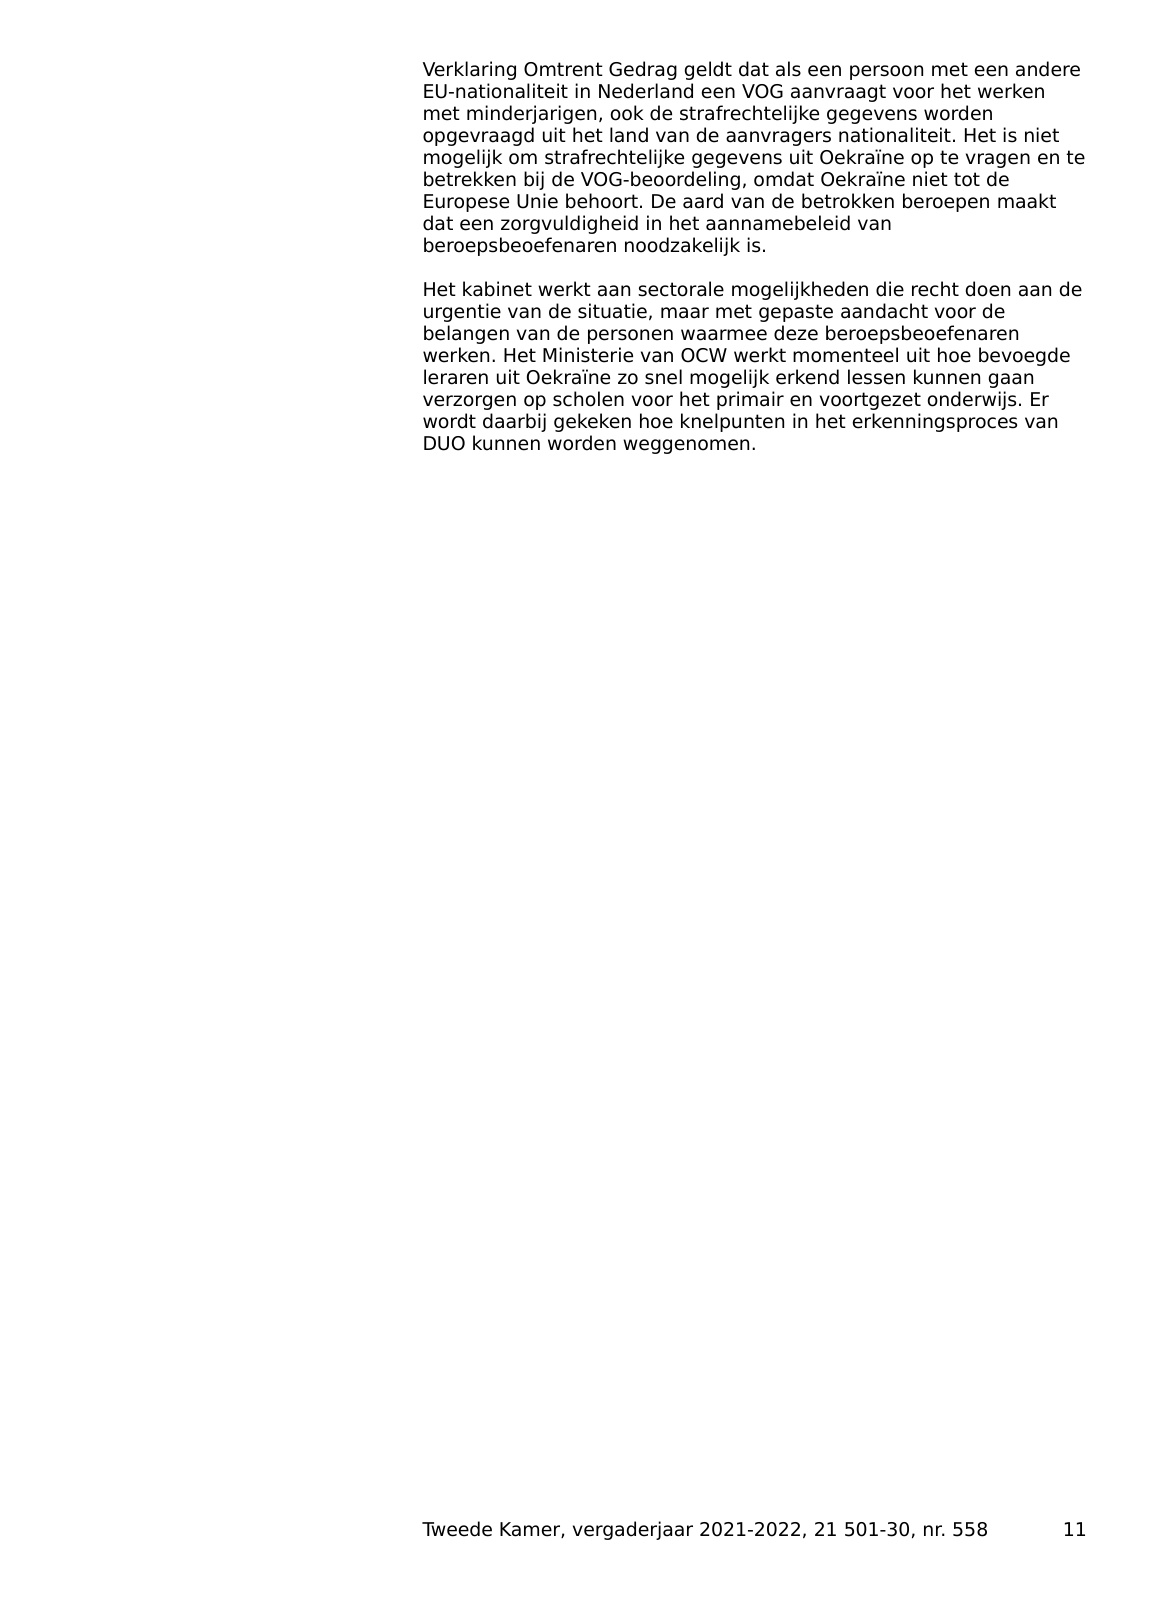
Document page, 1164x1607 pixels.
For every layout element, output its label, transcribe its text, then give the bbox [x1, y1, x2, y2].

text Het kabinet werkt aan sectorale mogelijkheden die recht doen aan de urgentie van de situatie, maar met gepaste aandacht voor de belangen van de personen waarmee deze beroepsbeoefenaren werken. Het Ministerie van OCW werkt momenteel uit hoe bevoegde leraren uit Oekraïne zo snel mogelijk erkend lessen kunnen gaan verzorgen op scholen voor het primair en voortgezet onderwijs. Er wordt daarbij gekeken hoe knelpunten in het erkenningsproces van DUO kunnen worden weggenomen. [422, 279, 1087, 455]
text Verklaring Omtrent Gedrag geldt dat als een persoon met een andere EU-nationaliteit in Nederland een VOG aanvraagt voor het werken met minderjarigen, ook de strafrechtelijke gegevens worden opgevraagd uit het land van de aanvragers nationaliteit. Het is niet mogelijk om strafrechtelijke gegevens uit Oekraïne op te vragen en te betrekken bij de VOG-beoordeling, omdat Oekraïne niet tot de Europese Unie behoort. De aard van de betrokken beroepen maakt dat een zorgvuldigheid in het aannamebeleid van beroepsbeoefenaren noodzakelijk is. [422, 59, 1087, 257]
